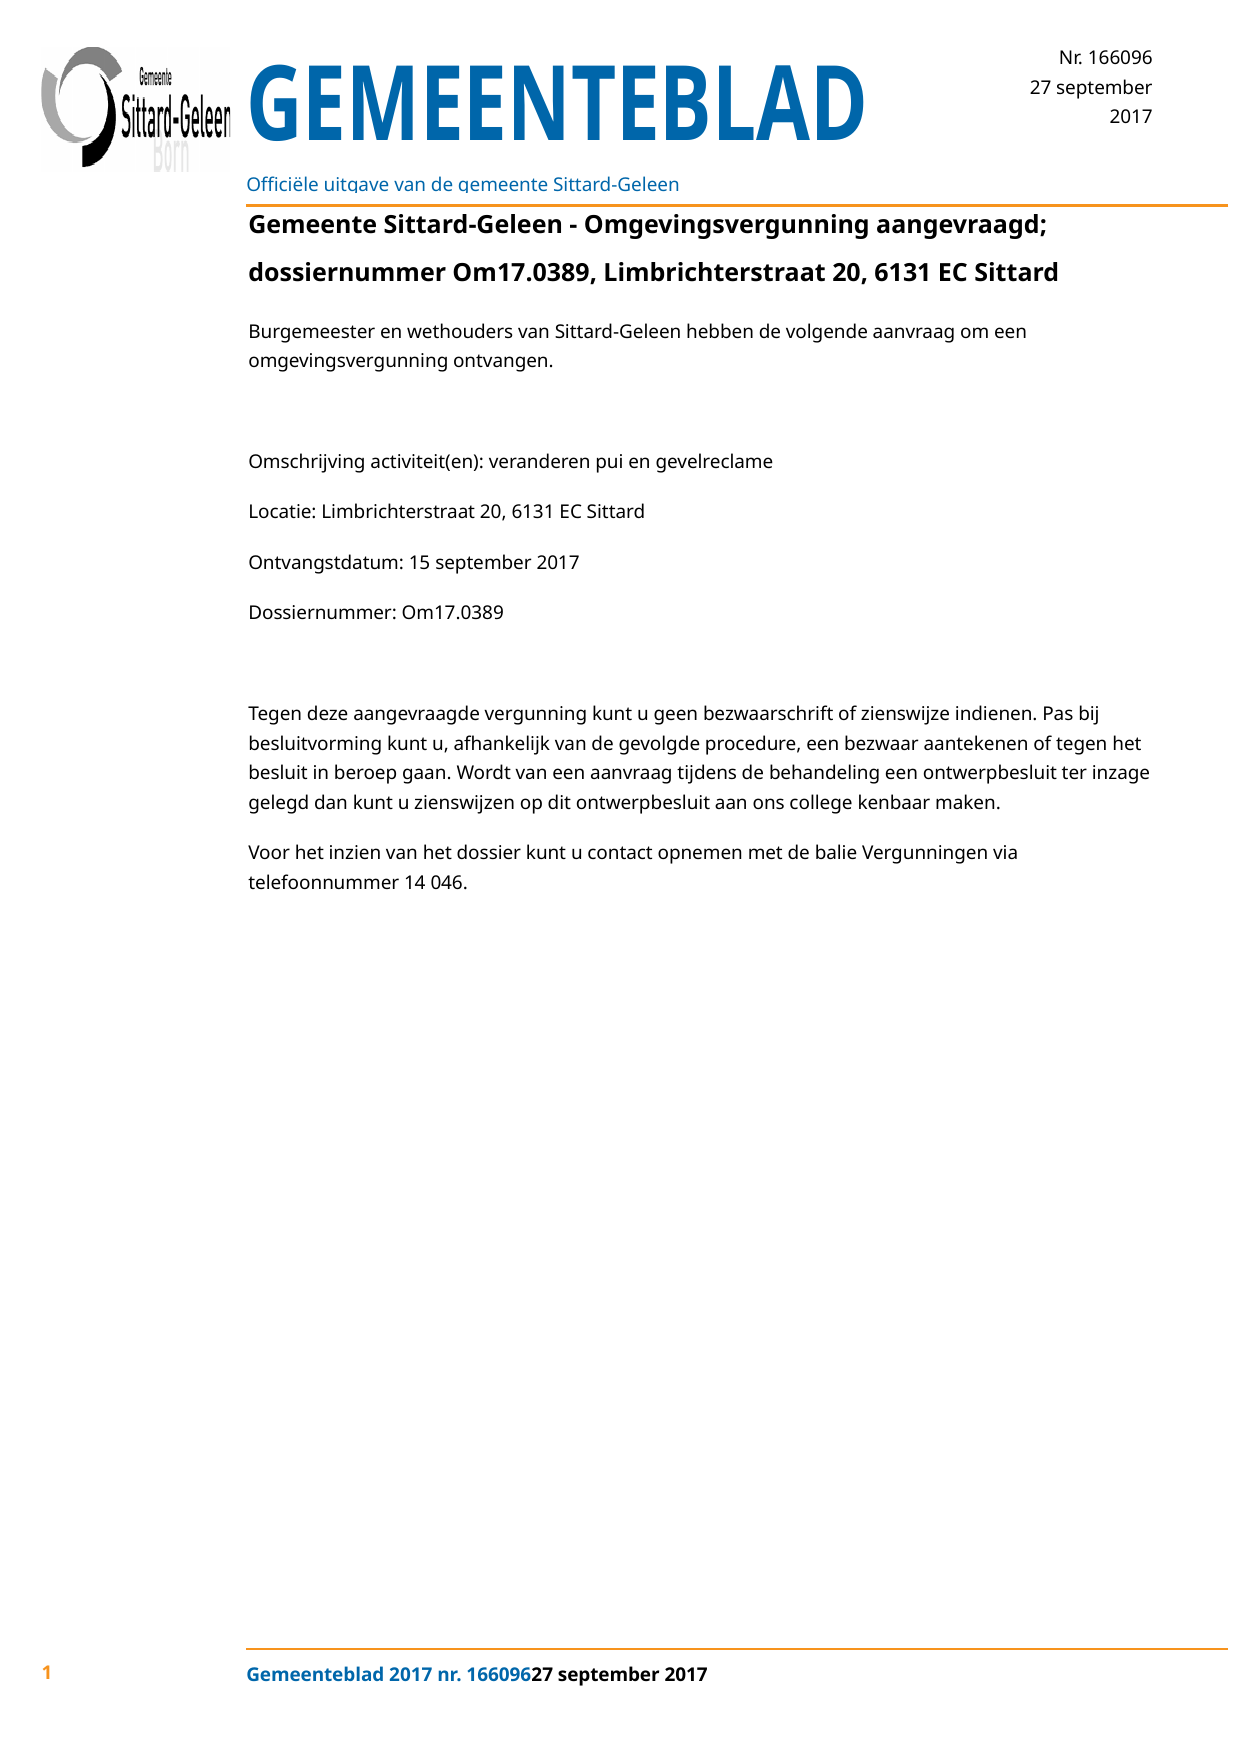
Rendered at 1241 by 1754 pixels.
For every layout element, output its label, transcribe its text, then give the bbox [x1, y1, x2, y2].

text Burgemeester en wethouders van Sittard-Geleen hebben de volgende aanvraag om een omgevingsvergunning ontvangen. [248, 318, 1152, 373]
text Voor het inzien van het dossier kunt u contact opnemen met de balie Vergunningen via telefoonnummer 14 046. [248, 839, 1152, 895]
picture [41, 47, 231, 172]
text Tegen deze aangevraagde vergunning kunt u geen bezwaarschrift of zienswijze indienen. Pas bij besluitvorming kunt u, afhankelijk van de gevolgde procedure, een bezwaar aantekenen of tegen het besluit in beroep gaan. Wordt van een aanvraag tijdens de behandeling een ontwerpbesluit ter inzage gelegd dan kunt u zienswijzen op dit ontwerpbesluit aan ons college kenbaar maken. [248, 700, 1152, 815]
text Ontvangstdatum: 15 september 2017 [248, 549, 1152, 575]
text Omschrijving activiteit(en): veranderen pui en gevelreclame [248, 448, 1152, 474]
text Gemeente Sittard-Geleen - Omgevingsvergunning aangevraagd; dossiernummer Om17.0389, Limbrichterstraat 20, 6131 EC Sittard [248, 207, 1152, 288]
text Dossiernummer: Om17.0389 [248, 599, 1152, 625]
text Locatie: Limbrichterstraat 20, 6131 EC Sittard [248, 499, 1152, 524]
